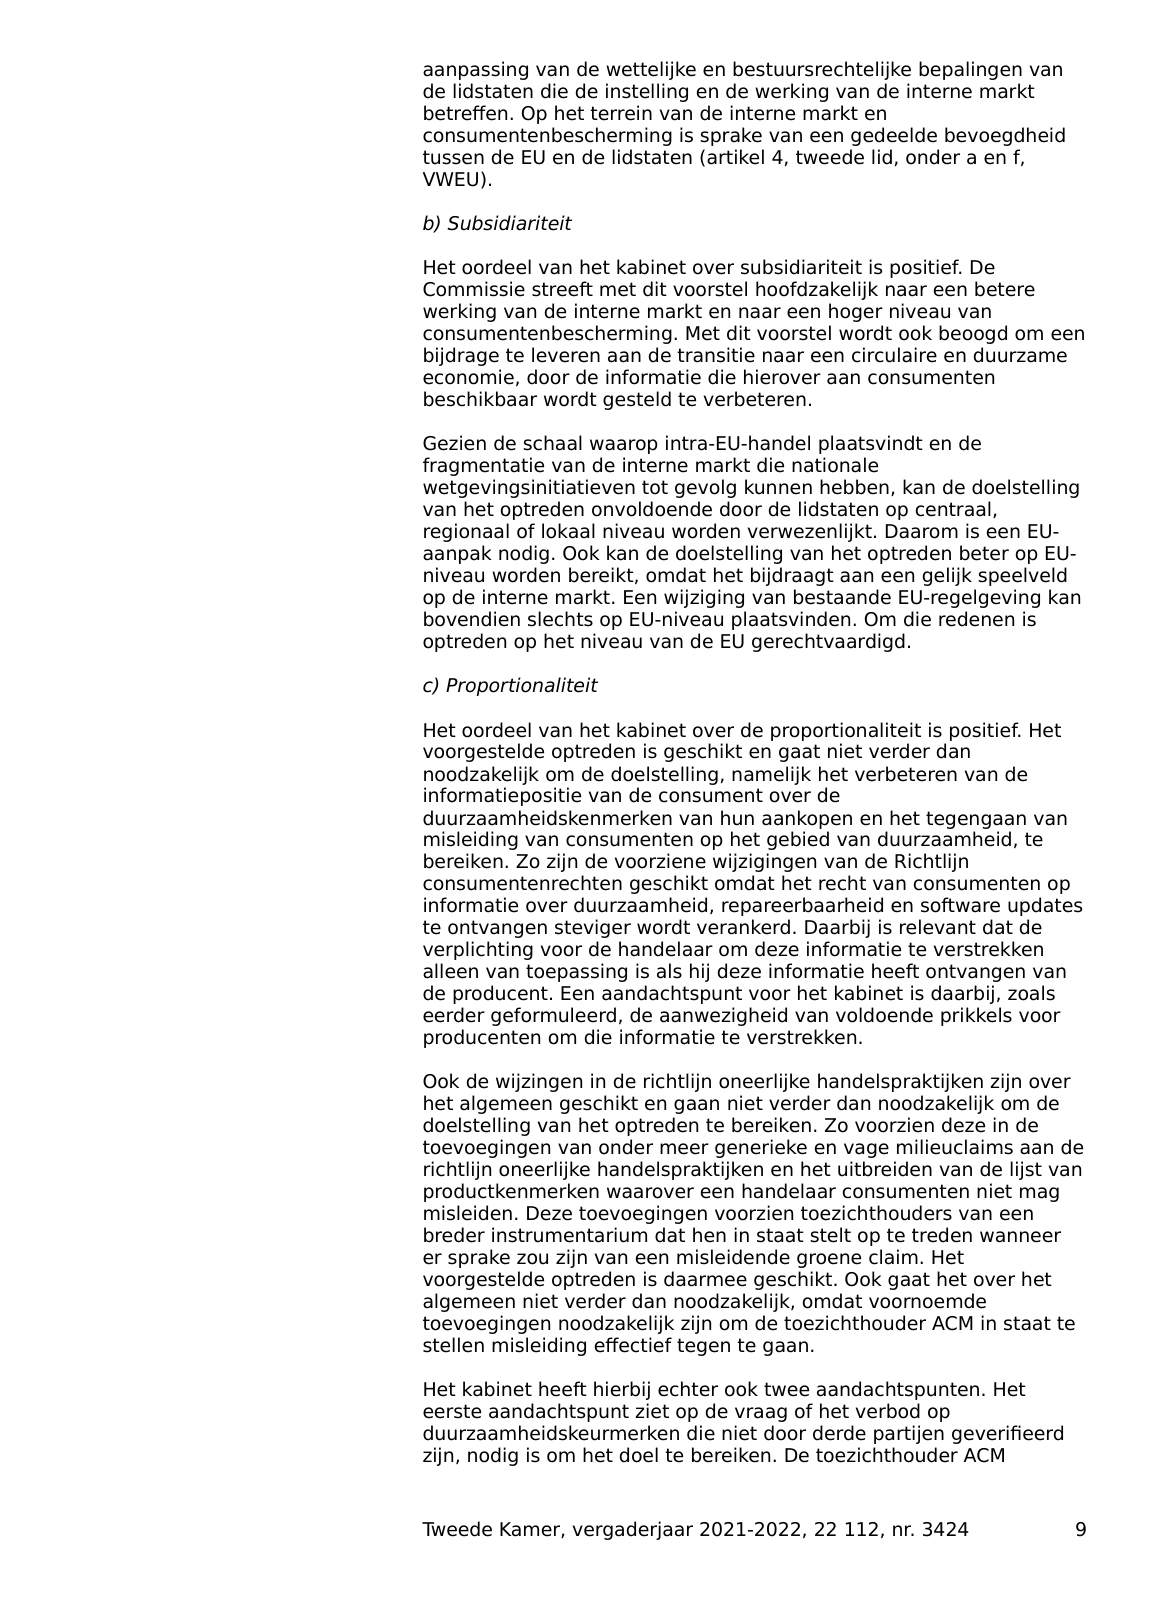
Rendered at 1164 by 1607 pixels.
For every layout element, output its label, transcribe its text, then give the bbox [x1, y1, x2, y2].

text Ook de wijzingen in de richtlijn oneerlijke handelspraktijken zijn over het algemeen geschikt en gaan niet verder dan noodzakelijk om de doelstelling van het optreden te bereiken. Zo voorzien deze in de toevoegingen van onder meer generieke en vage milieuclaims aan de richtlijn oneerlijke handelspraktijken en het uitbreiden van de lijst van productkenmerken waarover een handelaar consumenten niet mag misleiden. Deze toevoegingen voorzien toezichthouders van een breder instrumentarium dat hen in staat stelt op te treden wanneer er sprake zou zijn van een misleidende groene claim. Het voorgestelde optreden is daarmee geschikt. Ook gaat het over het algemeen niet verder dan noodzakelijk, omdat voornoemde toevoegingen noodzakelijk zijn om de toezichthouder ACM in staat te stellen misleiding effectief tegen te gaan. [422, 1071, 1087, 1357]
text Het kabinet heeft hierbij echter ook twee aandachtspunten. Het eerste aandachtspunt ziet op de vraag of het verbod op duurzaamheidskeurmerken die niet door derde partijen geverifieerd zijn, nodig is om het doel te bereiken. De toezichthouder ACM [422, 1379, 1087, 1467]
subtitle b) Subsidiariteit [422, 213, 1087, 235]
text Het oordeel van het kabinet over subsidiariteit is positief. De Commissie streeft met dit voorstel hoofdzakelijk naar een betere werking van de interne markt en naar een hoger niveau van consumentenbescherming. Met dit voorstel wordt ook beoogd om een bijdrage te leveren aan de transitie naar een circulaire en duurzame economie, door de informatie die hierover aan consumenten beschikbaar wordt gesteld te verbeteren. [422, 257, 1087, 411]
text aanpassing van de wettelijke en bestuursrechtelijke bepalingen van de lidstaten die de instelling en de werking van de interne markt betreffen. Op het terrein van de interne markt en consumentenbescherming is sprake van een gedeelde bevoegdheid tussen de EU en de lidstaten (artikel 4, tweede lid, onder a en f, VWEU). [422, 59, 1087, 191]
text Het oordeel van het kabinet over de proportionaliteit is positief. Het voorgestelde optreden is geschikt en gaat niet verder dan noodzakelijk om de doelstelling, namelijk het verbeteren van de informatiepositie van de consument over de duurzaamheidskenmerken van hun aankopen en het tegengaan van misleiding van consumenten op het gebied van duurzaamheid, te bereiken. Zo zijn de voorziene wijzigingen van de Richtlijn consumentenrechten geschikt omdat het recht van consumenten op informatie over duurzaamheid, repareerbaarheid en software updates te ontvangen steviger wordt verankerd. Daarbij is relevant dat de verplichting voor de handelaar om deze informatie te verstrekken alleen van toepassing is als hij deze informatie heeft ontvangen van de producent. Een aandachtspunt voor het kabinet is daarbij, zoals eerder geformuleerd, de aanwezigheid van voldoende prikkels voor producenten om die informatie te verstrekken. [422, 719, 1087, 1049]
subtitle c) Proportionaliteit [422, 675, 1087, 697]
text Gezien de schaal waarop intra-EU-handel plaatsvindt en de fragmentatie van de interne markt die nationale wetgevingsinitiatieven tot gevolg kunnen hebben, kan de doelstelling van het optreden onvoldoende door de lidstaten op centraal, regionaal of lokaal niveau worden verwezenlijkt. Daarom is een EU-aanpak nodig. Ook kan de doelstelling van het optreden beter op EU-niveau worden bereikt, omdat het bijdraagt aan een gelijk speelveld op de interne markt. Een wijziging van bestaande EU-regelgeving kan bovendien slechts op EU-niveau plaatsvinden. Om die redenen is optreden op het niveau van de EU gerechtvaardigd. [422, 433, 1087, 653]
